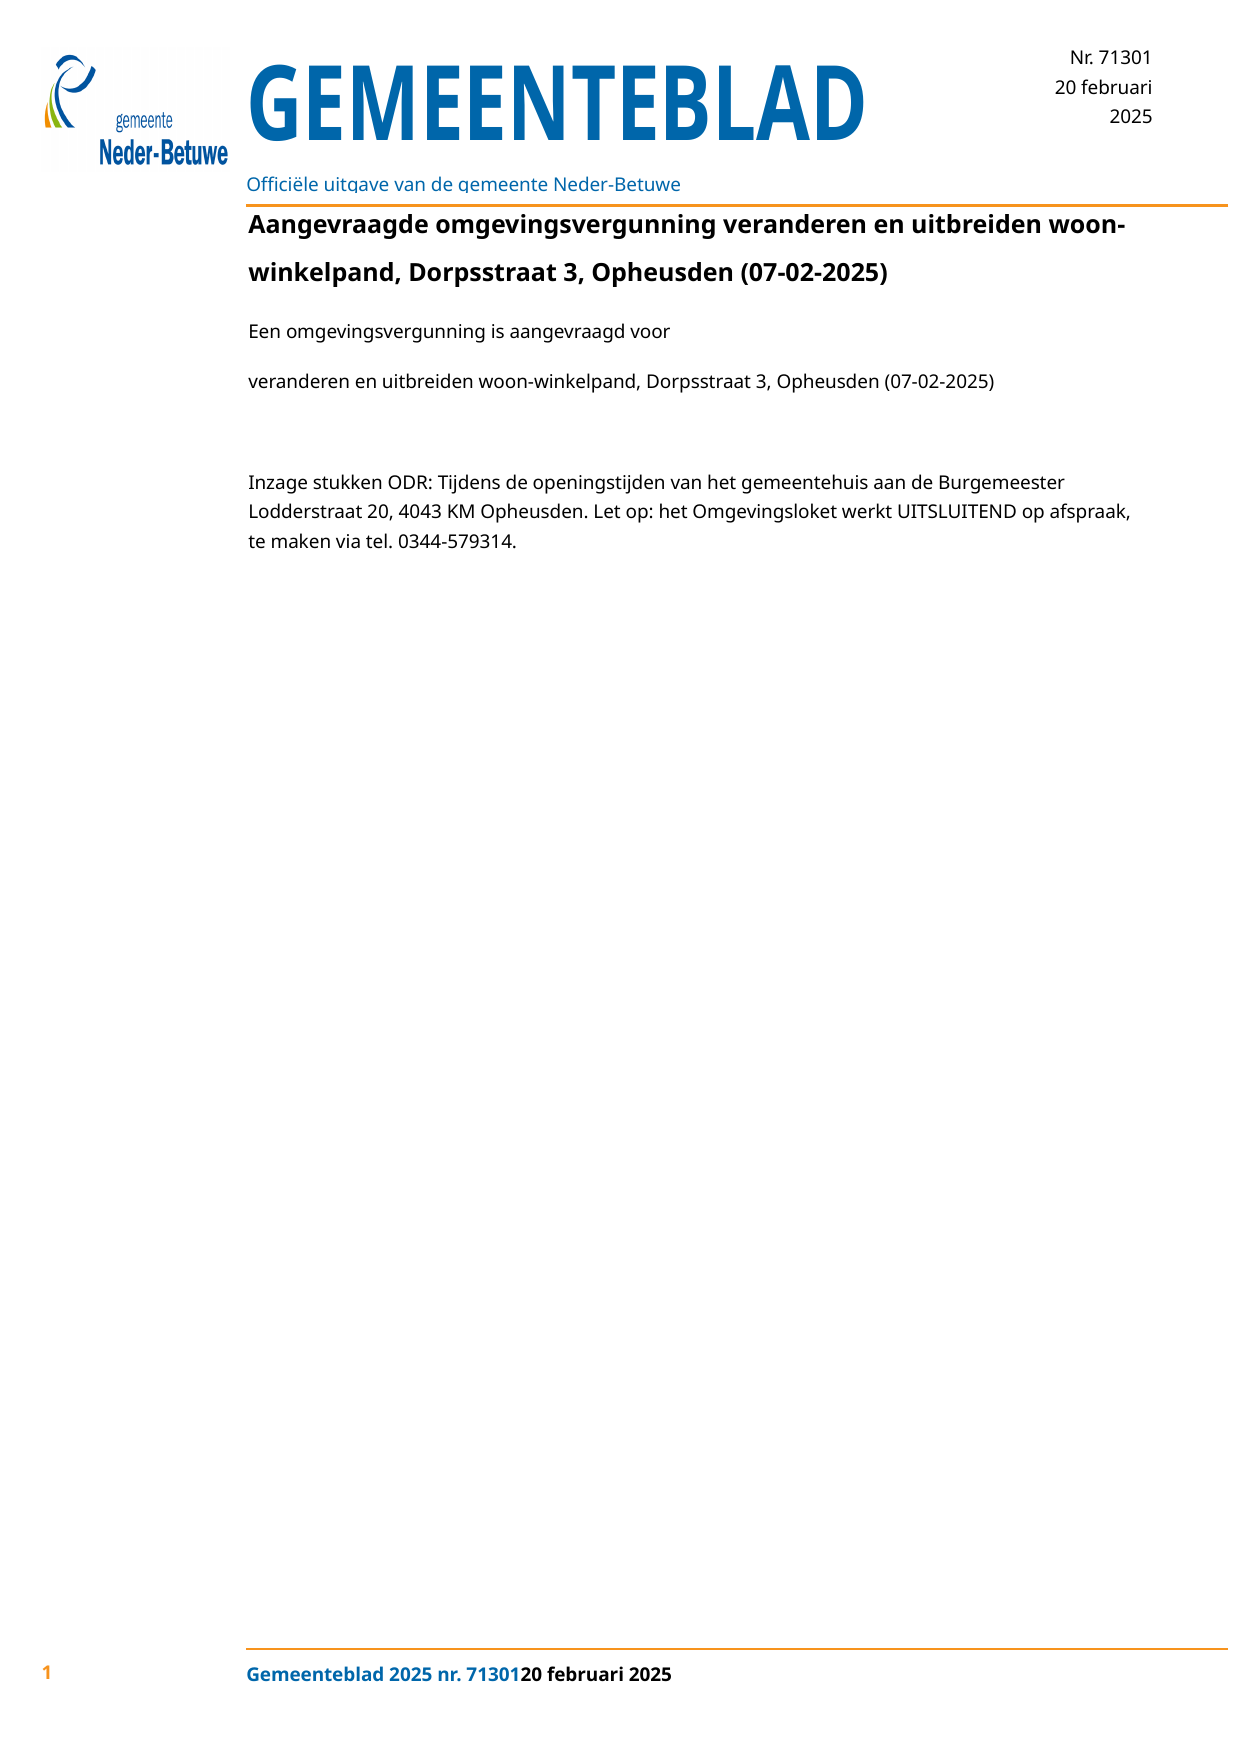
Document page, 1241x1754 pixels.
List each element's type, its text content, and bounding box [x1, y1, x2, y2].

text Een omgevingsvergunning is aangevraagd voor [248, 318, 1152, 344]
text Inzage stukken ODR: Tijdens de openingstijden van het gemeentehuis aan de Burgemeester Lodderstraat 20, 4043 KM Opheusden. Let op: het Omgevingsloket werkt UITSLUITEND op afspraak, te maken via tel. 0344-579314. [248, 469, 1152, 554]
text veranderen en uitbreiden woon-winkelpand, Dorpsstraat 3, Opheusden (07-02-2025) [248, 368, 1152, 394]
text Aangevraagde omgevingsvergunning veranderen en uitbreiden woon-winkelpand, Dorpsstraat 3, Opheusden (07-02-2025) [248, 207, 1152, 288]
picture [41, 47, 231, 172]
